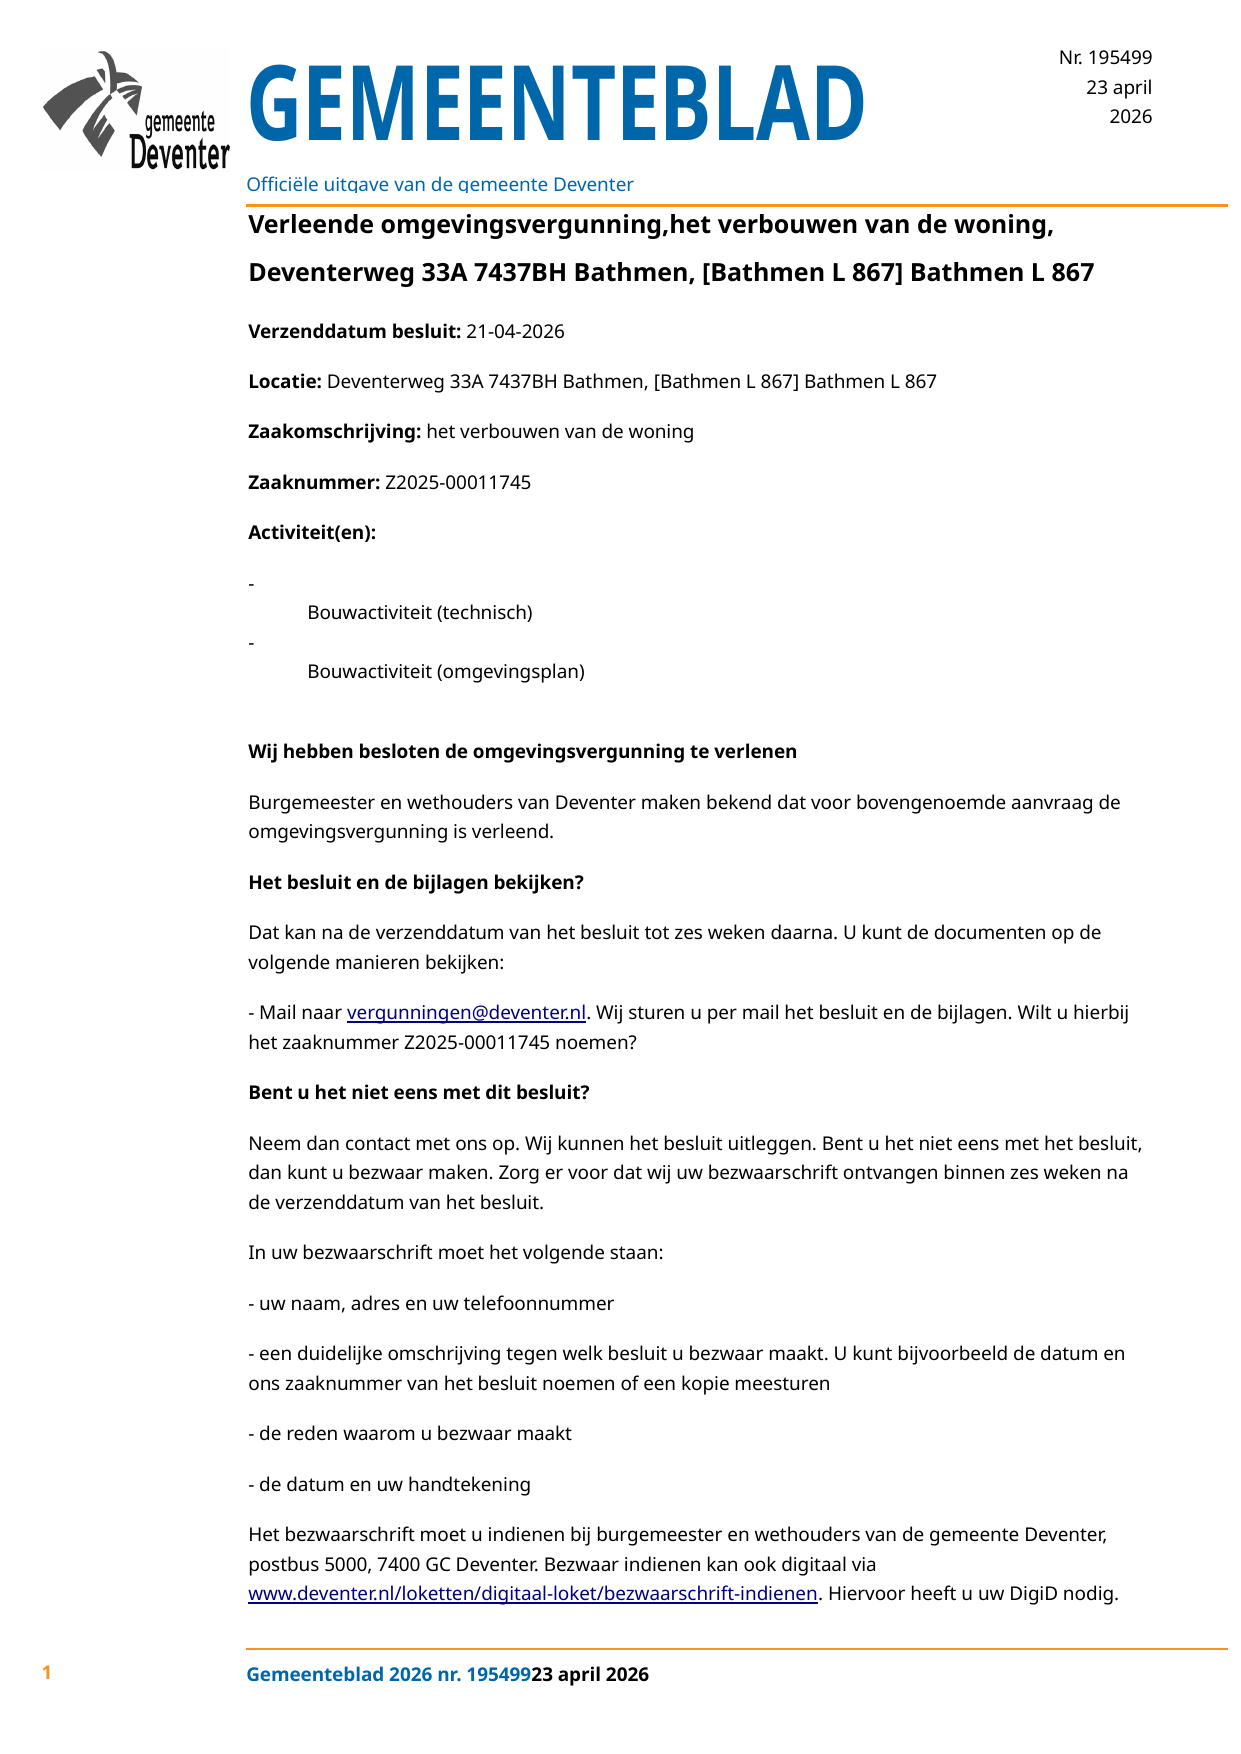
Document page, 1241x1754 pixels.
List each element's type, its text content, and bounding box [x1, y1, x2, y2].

text Zaakomschrijving: het verbouwen van de woning [248, 419, 1152, 444]
text Bent u het niet eens met dit besluit? [248, 1079, 1152, 1105]
text - Mail naar vergunningen@deventer.nl. Wij sturen u per mail het besluit en de bijlagen. Wilt u hierbij het zaaknummer Z2025-00011745 noemen? [248, 999, 1152, 1055]
text Neem dan contact met ons op. Wij kunnen het besluit uitleggen. Bent u het niet eens met het besluit, dan kunt u bezwaar maken. Zorg er voor dat wij uw bezwaarschrift ontvangen binnen zes weken na de verzenddatum van het besluit. [248, 1130, 1152, 1215]
text - de datum en uw handtekening [248, 1471, 1152, 1497]
text Activiteit(en): [248, 519, 1152, 545]
text In uw bezwaarschrift moet het volgende staan: [248, 1239, 1152, 1265]
text - de reden waarom u bezwaar maakt [248, 1420, 1152, 1446]
text - uw naam, adres en uw telefoonnummer [248, 1290, 1152, 1316]
text Zaaknummer: Z2025-00011745 [248, 469, 1152, 495]
text Verleende omgevingsvergunning,het verbouwen van de woning, Deventerweg 33A 7437BH Bathmen, [Bathmen L 867] Bathmen L 867 [248, 207, 1152, 288]
text Dat kan na de verzenddatum van het besluit tot zes weken daarna. U kunt de documenten op de volgende manieren bekijken: [248, 919, 1152, 975]
text Burgemeester en wethouders van Deventer maken bekend dat voor bovengenoemde aanvraag de omgevingsvergunning is verleend. [248, 789, 1152, 844]
text Wij hebben besloten de omgevingsvergunning te verlenen [248, 739, 1152, 764]
picture [41, 47, 231, 172]
text Het besluit en de bijlagen bekijken? [248, 869, 1152, 895]
list Bouwactiviteit (omgevingsplan) [248, 659, 1152, 684]
text Locatie: Deventerweg 33A 7437BH Bathmen, [Bathmen L 867] Bathmen L 867 [248, 368, 1152, 394]
list Bouwactiviteit (technisch) [248, 599, 1152, 625]
text Verzenddatum besluit: 21-04-2026 [248, 318, 1152, 344]
text - een duidelijke omschrijving tegen welk besluit u bezwaar maakt. U kunt bijvoorbeeld de datum en ons zaaknummer van het besluit noemen of een kopie meesturen [248, 1340, 1152, 1396]
text Het bezwaarschrift moet u indienen bij burgemeester en wethouders van de gemeente Deventer, postbus 5000, 7400 GC Deventer. Bezwaar indienen kan ook digitaal via www.deventer.nl/loketten/digitaal-loket/bezwaarschrift-indienen. Hiervoor heeft u uw DigiD nodig. [248, 1521, 1152, 1606]
